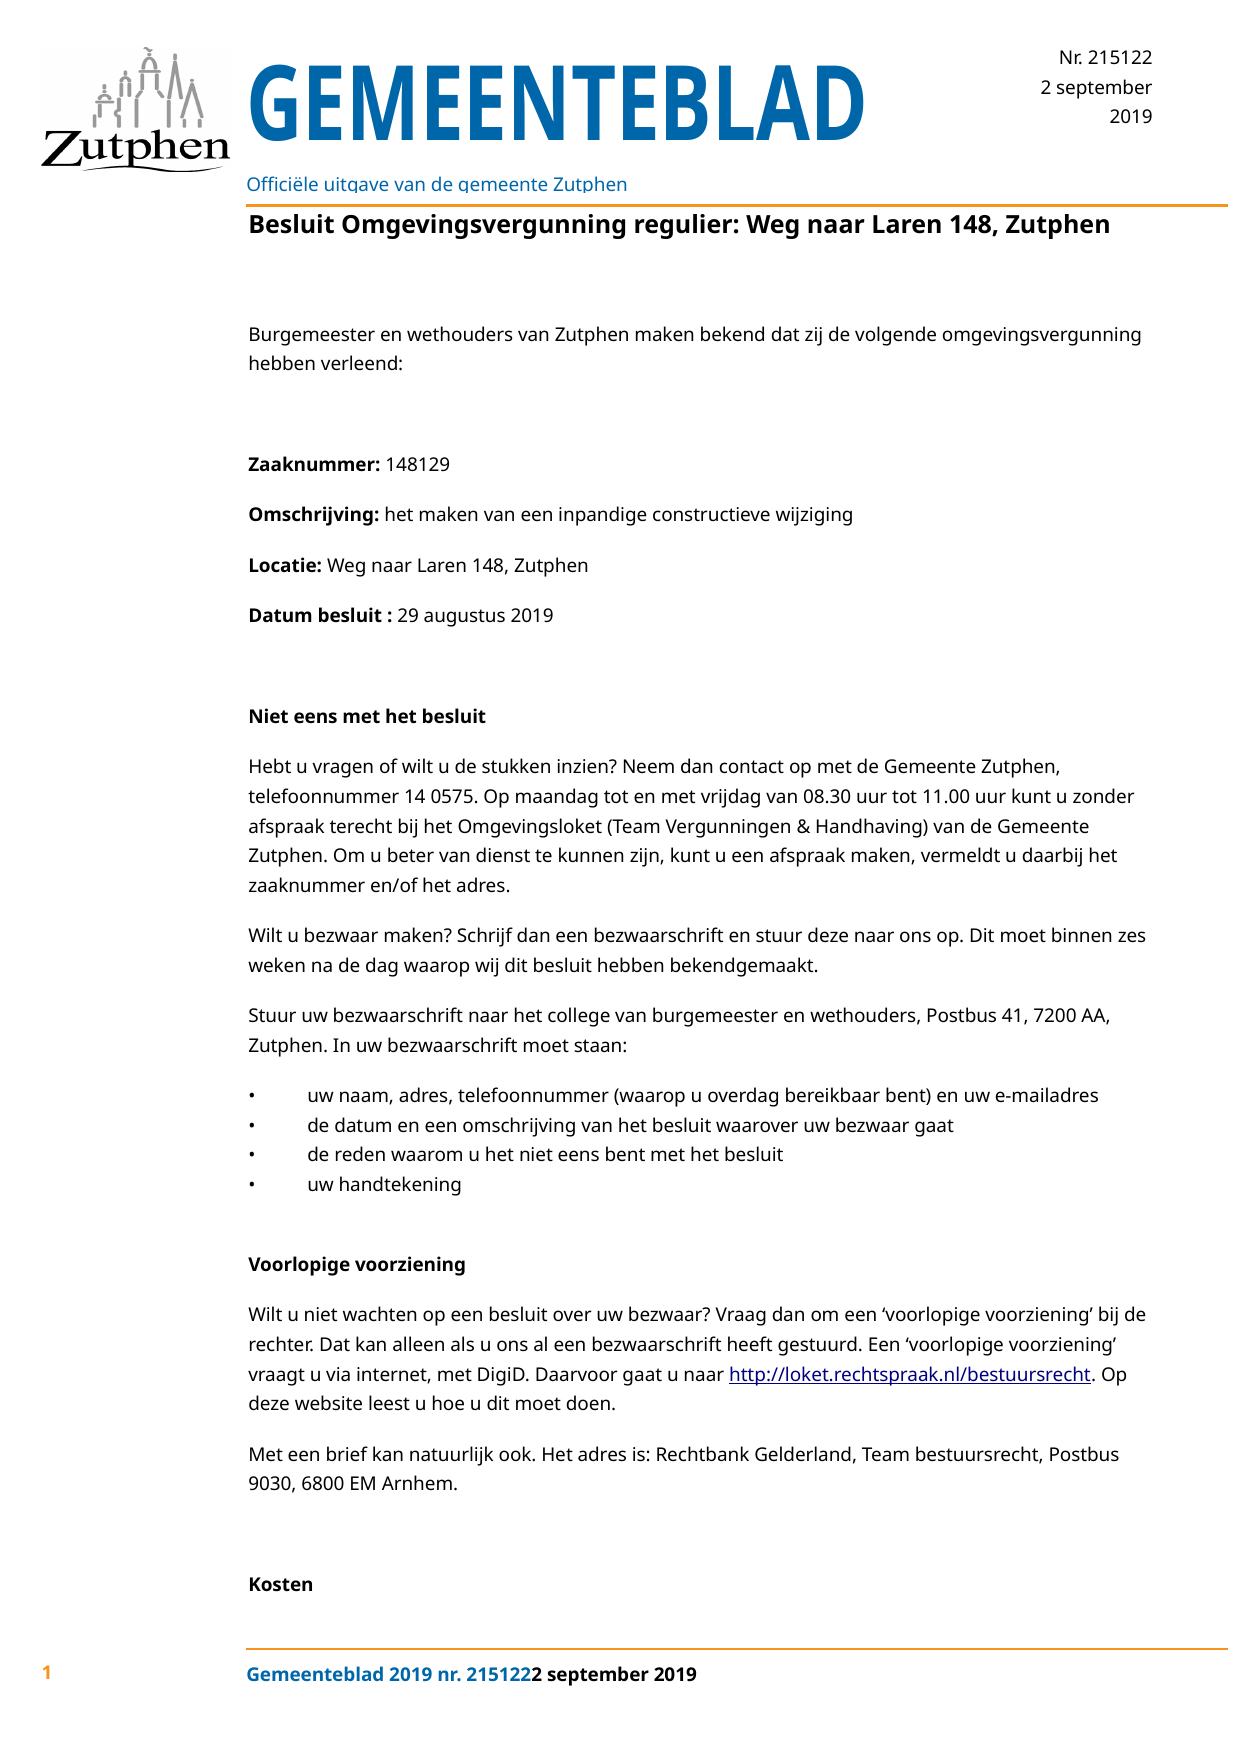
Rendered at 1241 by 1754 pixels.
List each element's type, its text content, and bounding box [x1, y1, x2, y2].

text Locatie: Weg naar Laren 148, Zutphen [248, 552, 1152, 578]
text Hebt u vragen of wilt u de stukken inzien? Neem dan contact op met de Gemeente Zutphen, telefoonnummer 14 0575. Op maandag tot en met vrijdag van 08.30 uur tot 11.00 uur kunt u zonder afspraak terecht bij het Omgevingsloket (Team Vergunningen & Handhaving) van de Gemeente Zutphen. Om u beter van dienst te kunnen zijn, kunt u een afspraak maken, vermeldt u daarbij het zaaknummer en/of het adres. [248, 754, 1152, 898]
list de datum en een omschrijving van het besluit waarover uw bezwaar gaat [248, 1112, 1152, 1138]
text Niet eens met het besluit [248, 703, 1152, 729]
text Zaaknummer: 148129 [248, 451, 1152, 477]
list uw handtekening [248, 1171, 1152, 1197]
text Burgemeester en wethouders van Zutphen maken bekend dat zij de volgende omgevingsvergunning hebben verleend: [248, 321, 1152, 376]
list uw naam, adres, telefoonnummer (waarop u overdag bereikbaar bent) en uw e-mailadres [248, 1082, 1152, 1108]
text Besluit Omgevingsvergunning regulier: Weg naar Laren 148, Zutphen [248, 207, 1152, 241]
text Stuur uw bezwaarschrift naar het college van burgemeester en wethouders, Postbus 41, 7200 AA, Zutphen. In uw bezwaarschrift moet staan: [248, 1002, 1152, 1058]
text Kosten [248, 1571, 1152, 1597]
text Wilt u bezwaar maken? Schrijf dan een bezwaarschrift en stuur deze naar ons op. Dit moet binnen zes weken na de dag waarop wij dit besluit hebben bekendgemaakt. [248, 922, 1152, 978]
text Wilt u niet wachten op een besluit over uw bezwaar? Vraag dan om een ‘voorlopige voorziening’ bij de rechter. Dat kan alleen als u ons al een bezwaarschrift heeft gestuurd. Een ‘voorlopige voorziening’ vraagt u via internet, met DigiD. Daarvoor gaat u naar http://loket.rechtspraak.nl/bestuursrecht. Op deze website leest u hoe u dit moet doen. [248, 1302, 1152, 1416]
text Voorlopige voorziening [248, 1251, 1152, 1277]
text Datum besluit : 29 augustus 2019 [248, 602, 1152, 628]
text Omschrijving: het maken van een inpandige constructieve wijziging [248, 502, 1152, 527]
list de reden waarom u het niet eens bent met het besluit [248, 1142, 1152, 1167]
text Met een brief kan natuurlijk ook. Het adres is: Rechtbank Gelderland, Team bestuursrecht, Postbus 9030, 6800 EM Arnhem. [248, 1441, 1152, 1496]
picture [41, 47, 231, 172]
